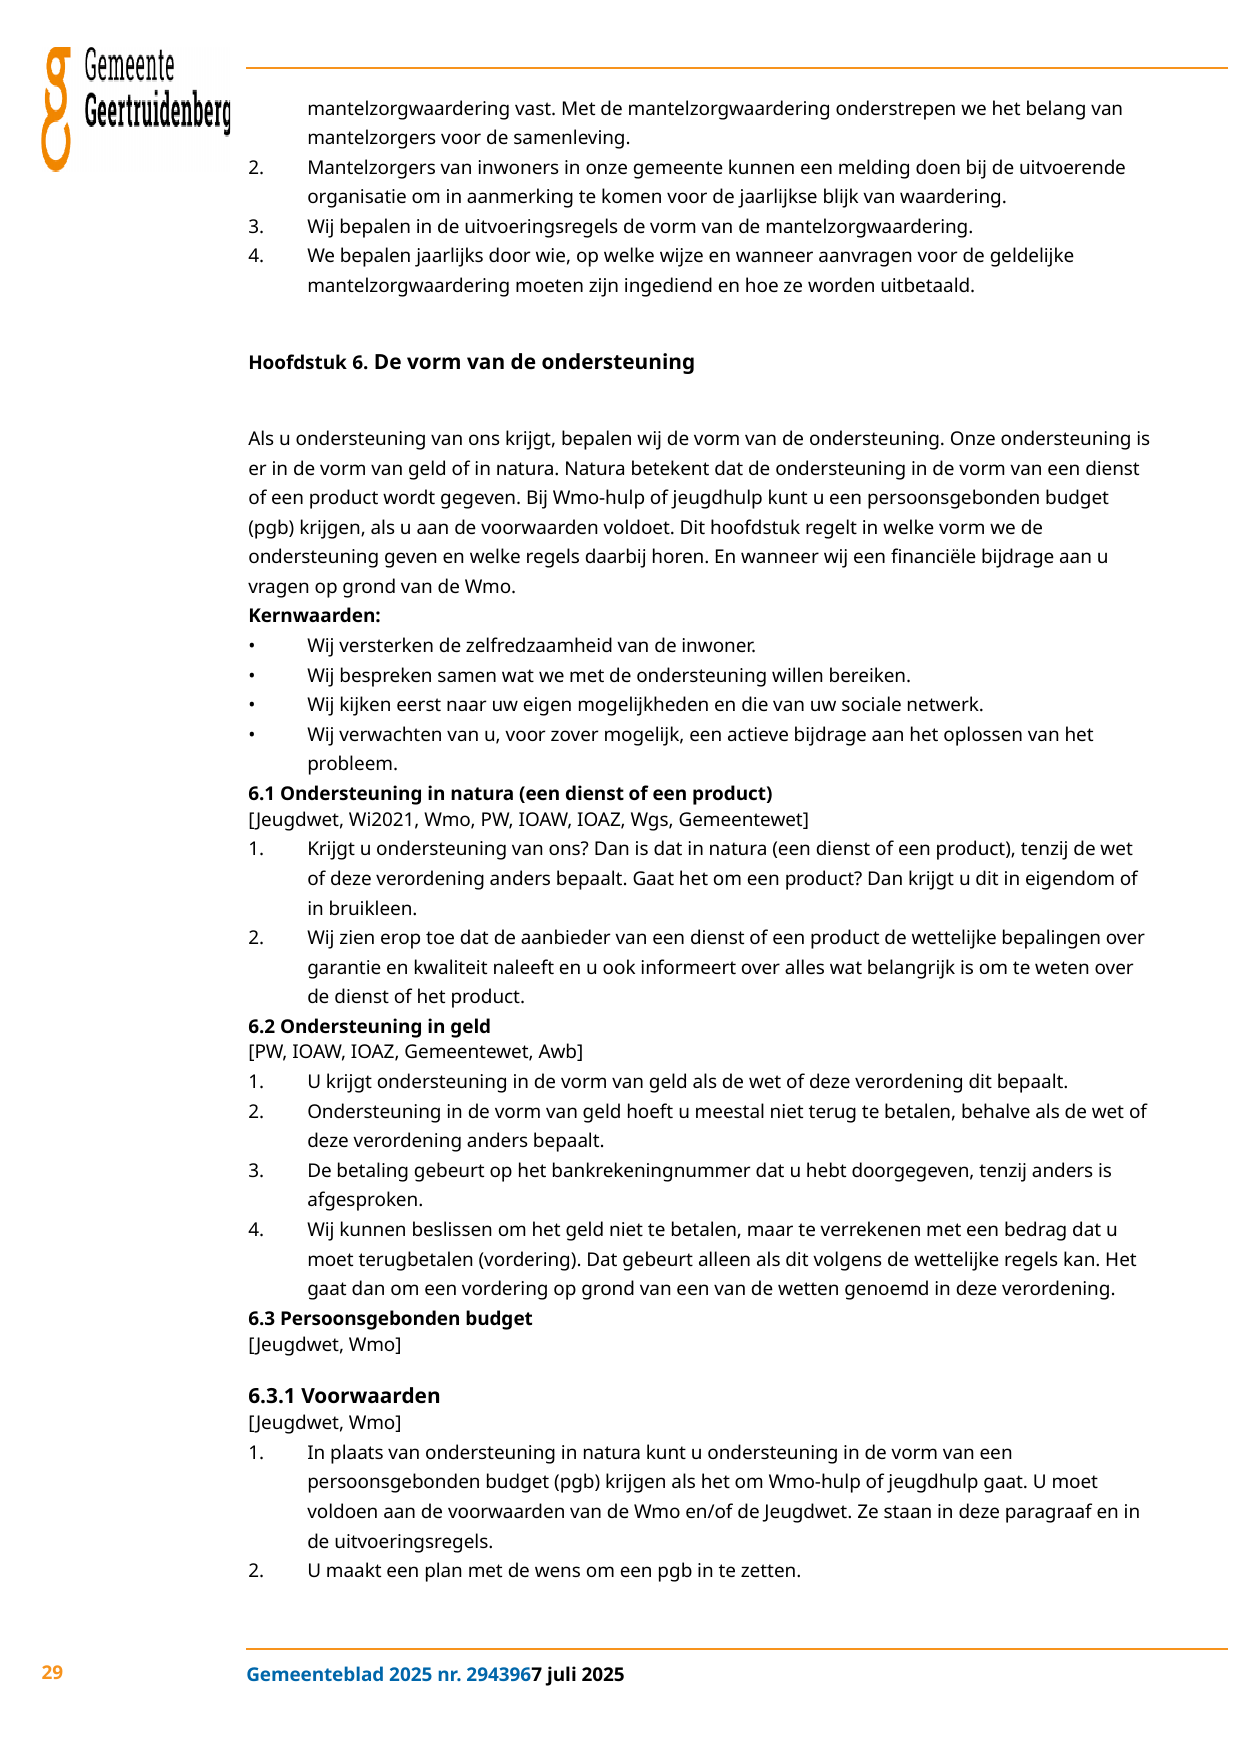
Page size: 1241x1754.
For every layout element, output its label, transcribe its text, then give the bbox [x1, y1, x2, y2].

text [Jeugdwet, Wmo] [248, 1331, 1152, 1356]
list Wij kunnen beslissen om het geld niet te betalen, maar te verrekenen met een bedrag dat u moet terugbetalen (vordering). Dat gebeurt alleen als dit volgens de wettelijke regels kan. Het gaat dan om een vordering op grond van een van de wetten genoemd in deze verordening. [248, 1216, 1152, 1301]
list Wij verwachten van u, voor zover mogelijk, een actieve bijdrage aan het oplossen van het probleem. [248, 721, 1152, 776]
text Als u ondersteuning van ons krijgt, bepalen wij de vorm van de ondersteuning. Onze ondersteuning is er in de vorm van geld of in natura. Natura betekent dat de ondersteuning in de vorm van een dienst of een product wordt gegeven. Bij Wmo-hulp of jeugdhulp kunt u een persoonsgebonden budget (pgb) krijgen, als u aan de voorwaarden voldoet. Dit hoofdstuk regelt in welke vorm we de ondersteuning geven en welke regels daarbij horen. En wanneer wij een financiële bijdrage aan u vragen op grond van de Wmo. [248, 425, 1152, 599]
list In plaats van ondersteuning in natura kunt u ondersteuning in de vorm van een persoonsgebonden budget (pgb) krijgen als het om Wmo-hulp of jeugdhulp gaat. U moet voldoen aan de voorwaarden van de Wmo en/of de Jeugdwet. Ze staan in deze paragraaf en in de uitvoeringsregels. [248, 1439, 1152, 1554]
text [Jeugdwet, Wi2021, Wmo, PW, IOAW, IOAZ, Wgs, Gemeentewet] [248, 806, 1152, 832]
list Krijgt u ondersteuning van ons? Dan is dat in natura (een dienst of een product), tenzij de wet of deze verordening anders bepaalt. Gaat het om een product? Dan krijgt u dit in eigendom of in bruikleen. [248, 836, 1152, 920]
list Wij zien erop toe dat de aanbieder van een dienst of een product de wettelijke bepalingen over garantie en kwaliteit naleeft en u ook informeert over alles wat belangrijk is om te weten over de dienst of het product. [248, 924, 1152, 1009]
list Wij versterken de zelfredzaamheid van de inwoner. [248, 632, 1152, 658]
text 6.1 Ondersteuning in natura (een dienst of een product) [248, 780, 1152, 806]
text 6.2 Ondersteuning in geld [248, 1013, 1152, 1039]
text Kernwaarden: [248, 603, 1152, 628]
list U krijgt ondersteuning in de vorm van geld als de wet of deze verordening dit bepaalt. [248, 1068, 1152, 1094]
list De betaling gebeurt op het bankrekeningnummer dat u hebt doorgegeven, tenzij anders is afgesproken. [248, 1157, 1152, 1212]
text [PW, IOAW, IOAZ, Gemeentewet, Awb] [248, 1039, 1152, 1064]
list Mantelzorgers van inwoners in onze gemeente kunnen een melding doen bij de uitvoerende organisatie om in aanmerking te komen voor de jaarlijkse blijk van waardering. [248, 154, 1152, 209]
text 6.3.1 Voorwaarden [248, 1381, 1152, 1409]
text 6.3 Persoonsgebonden budget [248, 1305, 1152, 1331]
list We bepalen jaarlijks door wie, op welke wijze en wanneer aanvragen voor de geldelijke mantelzorgwaardering moeten zijn ingediend en hoe ze worden uitbetaald. [248, 243, 1152, 298]
picture [41, 47, 231, 172]
list Ondersteuning in de vorm van geld hoeft u meestal niet terug te betalen, behalve als de wet of deze verordening anders bepaalt. [248, 1098, 1152, 1153]
list mantelzorgwaardering vast. Met de mantelzorgwaardering onderstrepen we het belang van mantelzorgers voor de samenleving. [248, 95, 1152, 150]
list Wij kijken eerst naar uw eigen mogelijkheden en die van uw sociale netwerk. [248, 691, 1152, 717]
list Wij bespreken samen wat we met de ondersteuning willen bereiken. [248, 662, 1152, 688]
list Wij bepalen in de uitvoeringsregels de vorm van de mantelzorgwaardering. [248, 213, 1152, 239]
list U maakt een plan met de wens om een pgb in te zetten. [248, 1557, 1152, 1583]
text [Jeugdwet, Wmo] [248, 1409, 1152, 1435]
text Hoofdstuk 6. De vorm van de ondersteuning [248, 347, 1152, 376]
